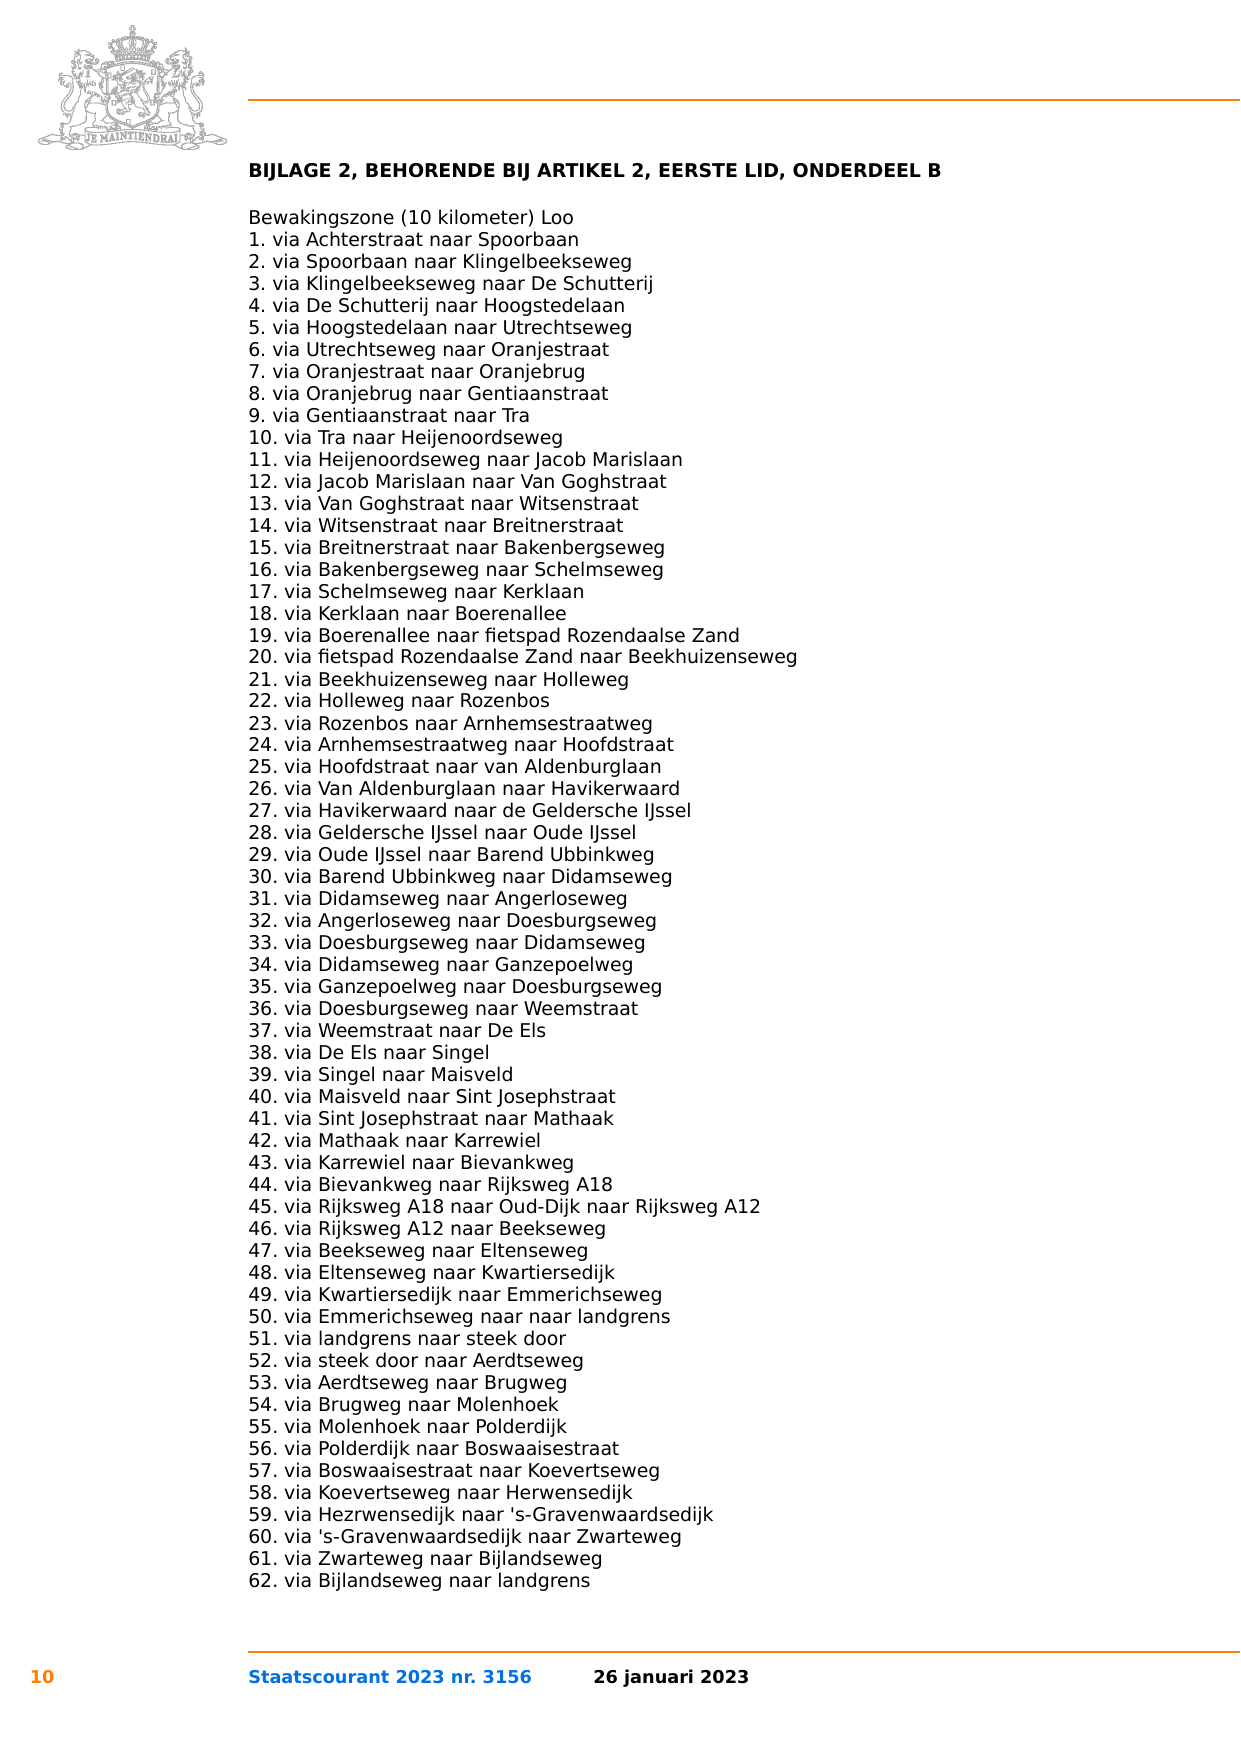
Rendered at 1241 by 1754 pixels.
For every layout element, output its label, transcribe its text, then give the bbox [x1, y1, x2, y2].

text 3. via Klingelbeekseweg naar De Schutterij [248, 273, 1163, 295]
text 22. via Holleweg naar Rozenbos [248, 690, 1163, 712]
text 17. via Schelmseweg naar Kerklaan [248, 581, 1163, 602]
subtitle BIJLAGE 2, BEHORENDE BIJ ARTIKEL 2, EERSTE LID, ONDERDEEL B [248, 160, 1163, 182]
text 2. via Spoorbaan naar Klingelbeekseweg [248, 251, 1163, 273]
text 34. via Didamseweg naar Ganzepoelweg [248, 954, 1163, 976]
text 21. via Beekhuizenseweg naar Holleweg [248, 668, 1163, 690]
text 48. via Eltenseweg naar Kwartiersedijk [248, 1262, 1163, 1284]
text 53. via Aerdtseweg naar Brugweg [248, 1372, 1163, 1394]
text 31. via Didamseweg naar Angerloseweg [248, 888, 1163, 910]
text 38. via De Els naar Singel [248, 1042, 1163, 1064]
text 23. via Rozenbos naar Arnhemsestraatweg [248, 712, 1163, 734]
text 15. via Breitnerstraat naar Bakenbergseweg [248, 537, 1163, 558]
text 24. via Arnhemsestraatweg naar Hoofdstraat [248, 734, 1163, 756]
text 44. via Bievankweg naar Rijksweg A18 [248, 1174, 1163, 1196]
text 20. via fietspad Rozendaalse Zand naar Beekhuizenseweg [248, 646, 1163, 668]
text 50. via Emmerichseweg naar naar landgrens [248, 1306, 1163, 1328]
text 43. via Karrewiel naar Bievankweg [248, 1152, 1163, 1174]
text 41. via Sint Josephstraat naar Mathaak [248, 1108, 1163, 1130]
text 11. via Heijenoordseweg naar Jacob Marislaan [248, 449, 1163, 471]
text 12. via Jacob Marislaan naar Van Goghstraat [248, 471, 1163, 493]
text 28. via Geldersche IJssel naar Oude IJssel [248, 822, 1163, 844]
text 27. via Havikerwaard naar de Geldersche IJssel [248, 800, 1163, 822]
text 26. via Van Aldenburglaan naar Havikerwaard [248, 778, 1163, 800]
text 1. via Achterstraat naar Spoorbaan [248, 229, 1163, 251]
text 39. via Singel naar Maisveld [248, 1064, 1163, 1086]
text 40. via Maisveld naar Sint Josephstraat [248, 1086, 1163, 1108]
text 35. via Ganzepoelweg naar Doesburgseweg [248, 976, 1163, 998]
text 36. via Doesburgseweg naar Weemstraat [248, 998, 1163, 1020]
text Bewakingszone (10 kilometer) Loo [248, 207, 1163, 229]
text 55. via Molenhoek naar Polderdijk [248, 1416, 1163, 1438]
text 29. via Oude IJssel naar Barend Ubbinkweg [248, 844, 1163, 866]
picture [38, 25, 227, 150]
text 37. via Weemstraat naar De Els [248, 1020, 1163, 1042]
text 32. via Angerloseweg naar Doesburgseweg [248, 910, 1163, 932]
text 18. via Kerklaan naar Boerenallee [248, 602, 1163, 624]
text 13. via Van Goghstraat naar Witsenstraat [248, 493, 1163, 514]
text 54. via Brugweg naar Molenhoek [248, 1394, 1163, 1416]
text 57. via Boswaaisestraat naar Koevertseweg [248, 1460, 1163, 1482]
text 51. via landgrens naar steek door [248, 1328, 1163, 1350]
text 4. via De Schutterij naar Hoogstedelaan [248, 295, 1163, 317]
text 8. via Oranjebrug naar Gentiaanstraat [248, 383, 1163, 405]
text 6. via Utrechtseweg naar Oranjestraat [248, 339, 1163, 361]
text 45. via Rijksweg A18 naar Oud-Dijk naar Rijksweg A12 [248, 1196, 1163, 1218]
text 60. via 's-Gravenwaardsedijk naar Zwarteweg [248, 1526, 1163, 1548]
text 49. via Kwartiersedijk naar Emmerichseweg [248, 1284, 1163, 1306]
text 42. via Mathaak naar Karrewiel [248, 1130, 1163, 1152]
text 14. via Witsenstraat naar Breitnerstraat [248, 514, 1163, 537]
text 16. via Bakenbergseweg naar Schelmseweg [248, 558, 1163, 581]
text 19. via Boerenallee naar fietspad Rozendaalse Zand [248, 624, 1163, 646]
text 46. via Rijksweg A12 naar Beekseweg [248, 1218, 1163, 1240]
text 25. via Hoofdstraat naar van Aldenburglaan [248, 756, 1163, 778]
text 52. via steek door naar Aerdtseweg [248, 1350, 1163, 1372]
text 5. via Hoogstedelaan naar Utrechtseweg [248, 317, 1163, 339]
text 59. via Hezrwensedijk naar 's-Gravenwaardsedijk [248, 1504, 1163, 1526]
text 56. via Polderdijk naar Boswaaisestraat [248, 1438, 1163, 1460]
text 7. via Oranjestraat naar Oranjebrug [248, 361, 1163, 383]
text 30. via Barend Ubbinkweg naar Didamseweg [248, 866, 1163, 888]
text 47. via Beekseweg naar Eltenseweg [248, 1240, 1163, 1262]
text 61. via Zwarteweg naar Bijlandseweg [248, 1548, 1163, 1569]
text 58. via Koevertseweg naar Herwensedijk [248, 1482, 1163, 1504]
text 33. via Doesburgseweg naar Didamseweg [248, 932, 1163, 954]
text 9. via Gentiaanstraat naar Tra [248, 405, 1163, 427]
text 62. via Bijlandseweg naar landgrens [248, 1569, 1163, 1592]
text 10. via Tra naar Heijenoordseweg [248, 427, 1163, 449]
